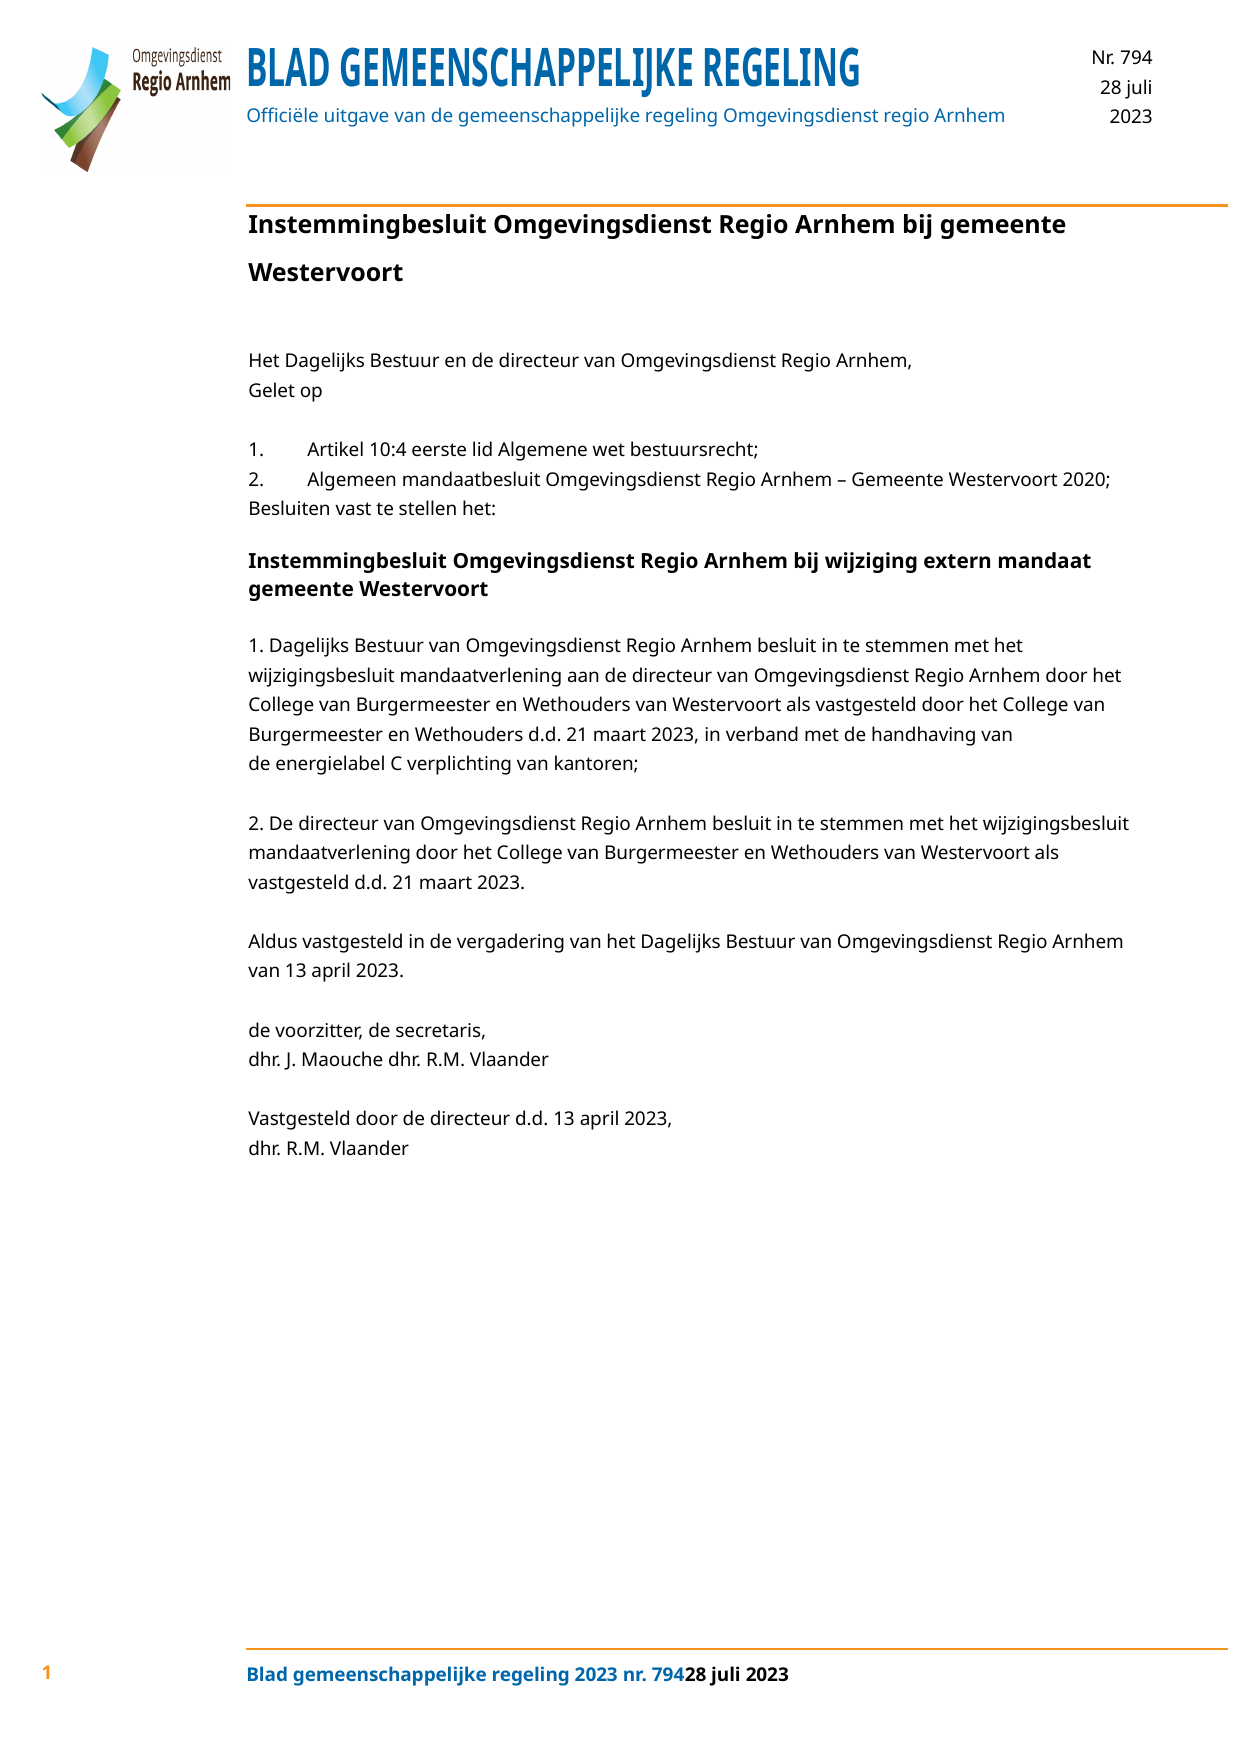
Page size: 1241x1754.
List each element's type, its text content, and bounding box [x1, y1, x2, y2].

text Het Dagelijks Bestuur en de directeur van Omgevingsdienst Regio Arnhem, [248, 347, 1152, 373]
text Instemmingbesluit Omgevingsdienst Regio Arnhem bij wijziging extern mandaat gemeente Westervoort [248, 546, 1152, 603]
text Instemmingbesluit Omgevingsdienst Regio Arnhem bij gemeente Westervoort [248, 207, 1152, 288]
text dhr. J. Maouche dhr. R.M. Vlaander [248, 1046, 1152, 1072]
text 1. Dagelijks Bestuur van Omgevingsdienst Regio Arnhem besluit in te stemmen met het wijzigingsbesluit mandaatverlening aan de directeur van Omgevingsdienst Regio Arnhem door het College van Burgermeester en Wethouders van Westervoort als vastgesteld door het College van Burgermeester en Wethouders d.d. 21 maart 2023, in verband met de handhaving van de energielabel C verplichting van kantoren; [248, 632, 1152, 776]
text Besluiten vast te stellen het: [248, 495, 1152, 521]
text Aldus vastgesteld in de vergadering van het Dagelijks Bestuur van Omgevingsdienst Regio Arnhem van 13 april 2023. [248, 928, 1152, 983]
text Vastgesteld door de directeur d.d. 13 april 2023, [248, 1106, 1152, 1131]
text de voorzitter, de secretaris, [248, 1017, 1152, 1043]
picture [41, 47, 231, 172]
text 2. De directeur van Omgevingsdienst Regio Arnhem besluit in te stemmen met het wijzigingsbesluit mandaatverlening door het College van Burgermeester en Wethouders van Westervoort als vastgesteld d.d. 21 maart 2023. [248, 810, 1152, 895]
text dhr. R.M. Vlaander [248, 1135, 1152, 1161]
text Gelet op [248, 377, 1152, 403]
list Artikel 10:4 eerste lid Algemene wet bestuursrecht; [248, 436, 1152, 462]
list Algemeen mandaatbesluit Omgevingsdienst Regio Arnhem – Gemeente Westervoort 2020; [248, 466, 1152, 492]
